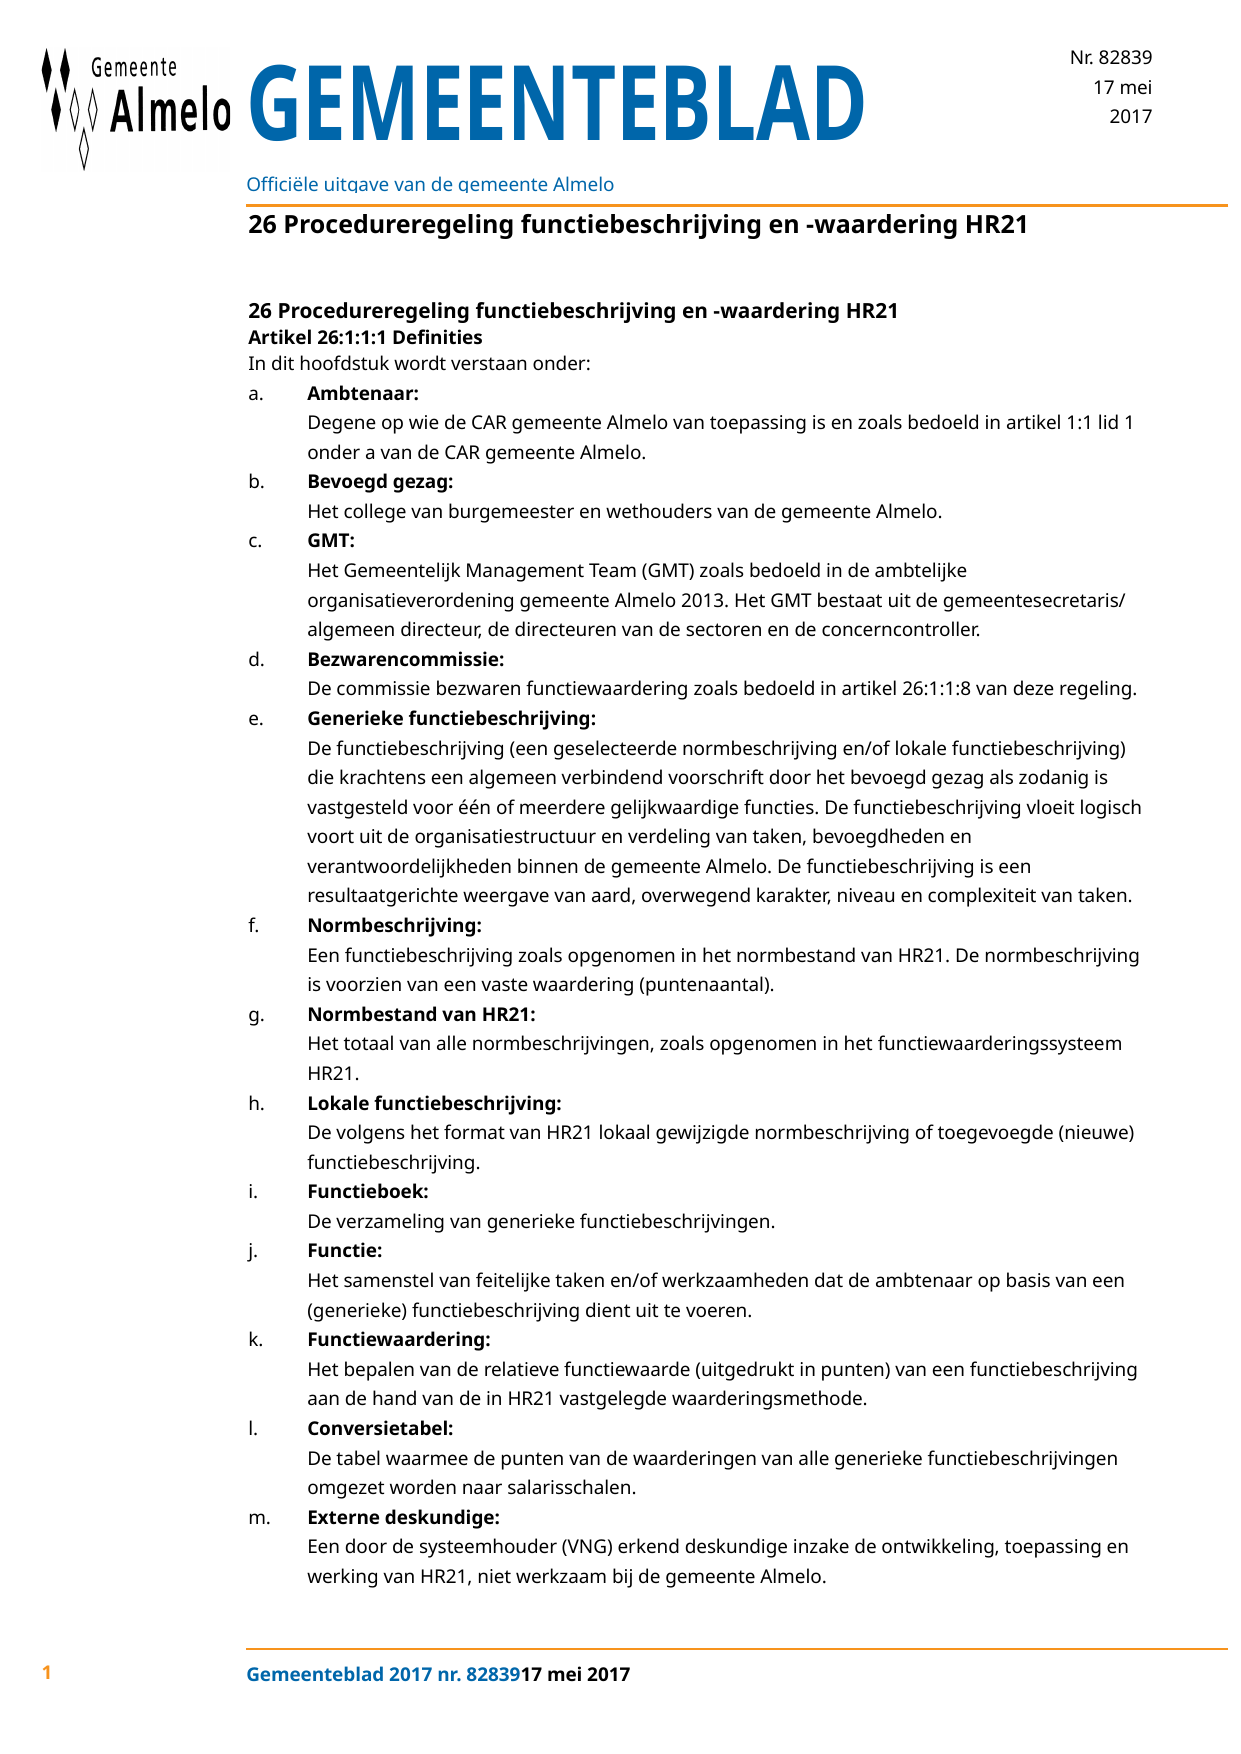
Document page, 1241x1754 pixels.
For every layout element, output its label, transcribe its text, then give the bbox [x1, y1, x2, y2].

list Het samenstel van feitelijke taken en/of werkzaamheden dat de ambtenaar op basis van een (generieke) functiebeschrijving dient uit te voeren. [248, 1267, 1152, 1323]
text Artikel 26:1:1:1 Definities [248, 324, 1152, 350]
list Degene op wie de CAR gemeente Almelo van toepassing is en zoals bedoeld in artikel 1:1 lid 1 onder a van de CAR gemeente Almelo. [248, 409, 1152, 465]
list Het college van burgemeester en wethouders van de gemeente Almelo. [248, 498, 1152, 524]
list De commissie bezwaren functiewaardering zoals bedoeld in artikel 26:1:1:8 van deze regeling. [248, 676, 1152, 701]
list Conversietabel: [248, 1415, 1152, 1441]
picture [41, 47, 231, 172]
list De verzameling van generieke functiebeschrijvingen. [248, 1208, 1152, 1234]
list Een door de systeemhouder (VNG) erkend deskundige inzake de ontwikkeling, toepassing en werking van HR21, niet werkzaam bij de gemeente Almelo. [248, 1533, 1152, 1589]
text 26 Procedureregeling functiebeschrijving en -waardering HR21 [248, 207, 1152, 241]
list Generieke functiebeschrijving: [248, 705, 1152, 731]
list Functiewaardering: [248, 1326, 1152, 1352]
list Functie: [248, 1238, 1152, 1263]
list Ambtenaar: [248, 380, 1152, 406]
list GMT: [248, 528, 1152, 553]
list Normbestand van HR21: [248, 1001, 1152, 1027]
list Een functiebeschrijving zoals opgenomen in het normbestand van HR21. De normbeschrijving is voorzien van een vaste waardering (puntenaantal). [248, 942, 1152, 997]
list Normbeschrijving: [248, 912, 1152, 938]
list Externe deskundige: [248, 1504, 1152, 1530]
text In dit hoofdstuk wordt verstaan onder: [248, 350, 1152, 376]
list De tabel waarmee de punten van de waarderingen van alle generieke functiebeschrijvingen omgezet worden naar salarisschalen. [248, 1445, 1152, 1500]
list De functiebeschrijving (een geselecteerde normbeschrijving en/of lokale functiebeschrijving) die krachtens een algemeen verbindend voorschrift door het bevoegd gezag als zodanig is vastgesteld voor één of meerdere gelijkwaardige functies. De functiebeschrijving vloeit logisch voort uit de organisatiestructuur en verdeling van taken, bevoegdheden en verantwoordelijkheden binnen de gemeente Almelo. De functiebeschrijving is een resultaatgerichte weergave van aard, overwegend karakter, niveau en complexiteit van taken. [248, 735, 1152, 908]
text 26 Procedureregeling functiebeschrijving en -waardering HR21 [248, 296, 1152, 324]
list Functieboek: [248, 1178, 1152, 1204]
list Het bepalen van de relatieve functiewaarde (uitgedrukt in punten) van een functiebeschrijving aan de hand van de in HR21 vastgelegde waarderingsmethode. [248, 1356, 1152, 1411]
list De volgens het format van HR21 lokaal gewijzigde normbeschrijving of toegevoegde (nieuwe) functiebeschrijving. [248, 1119, 1152, 1175]
list Bevoegd gezag: [248, 468, 1152, 494]
list Bezwarencommissie: [248, 646, 1152, 672]
list Het totaal van alle normbeschrijvingen, zoals opgenomen in het functiewaarderingssysteem HR21. [248, 1031, 1152, 1086]
list Lokale functiebeschrijving: [248, 1090, 1152, 1116]
list Het Gemeentelijk Management Team (GMT) zoals bedoeld in de ambtelijke organisatieverordening gemeente Almelo 2013. Het GMT bestaat uit de gemeentesecretaris/ algemeen directeur, de directeuren van de sectoren en de concerncontroller. [248, 557, 1152, 642]
